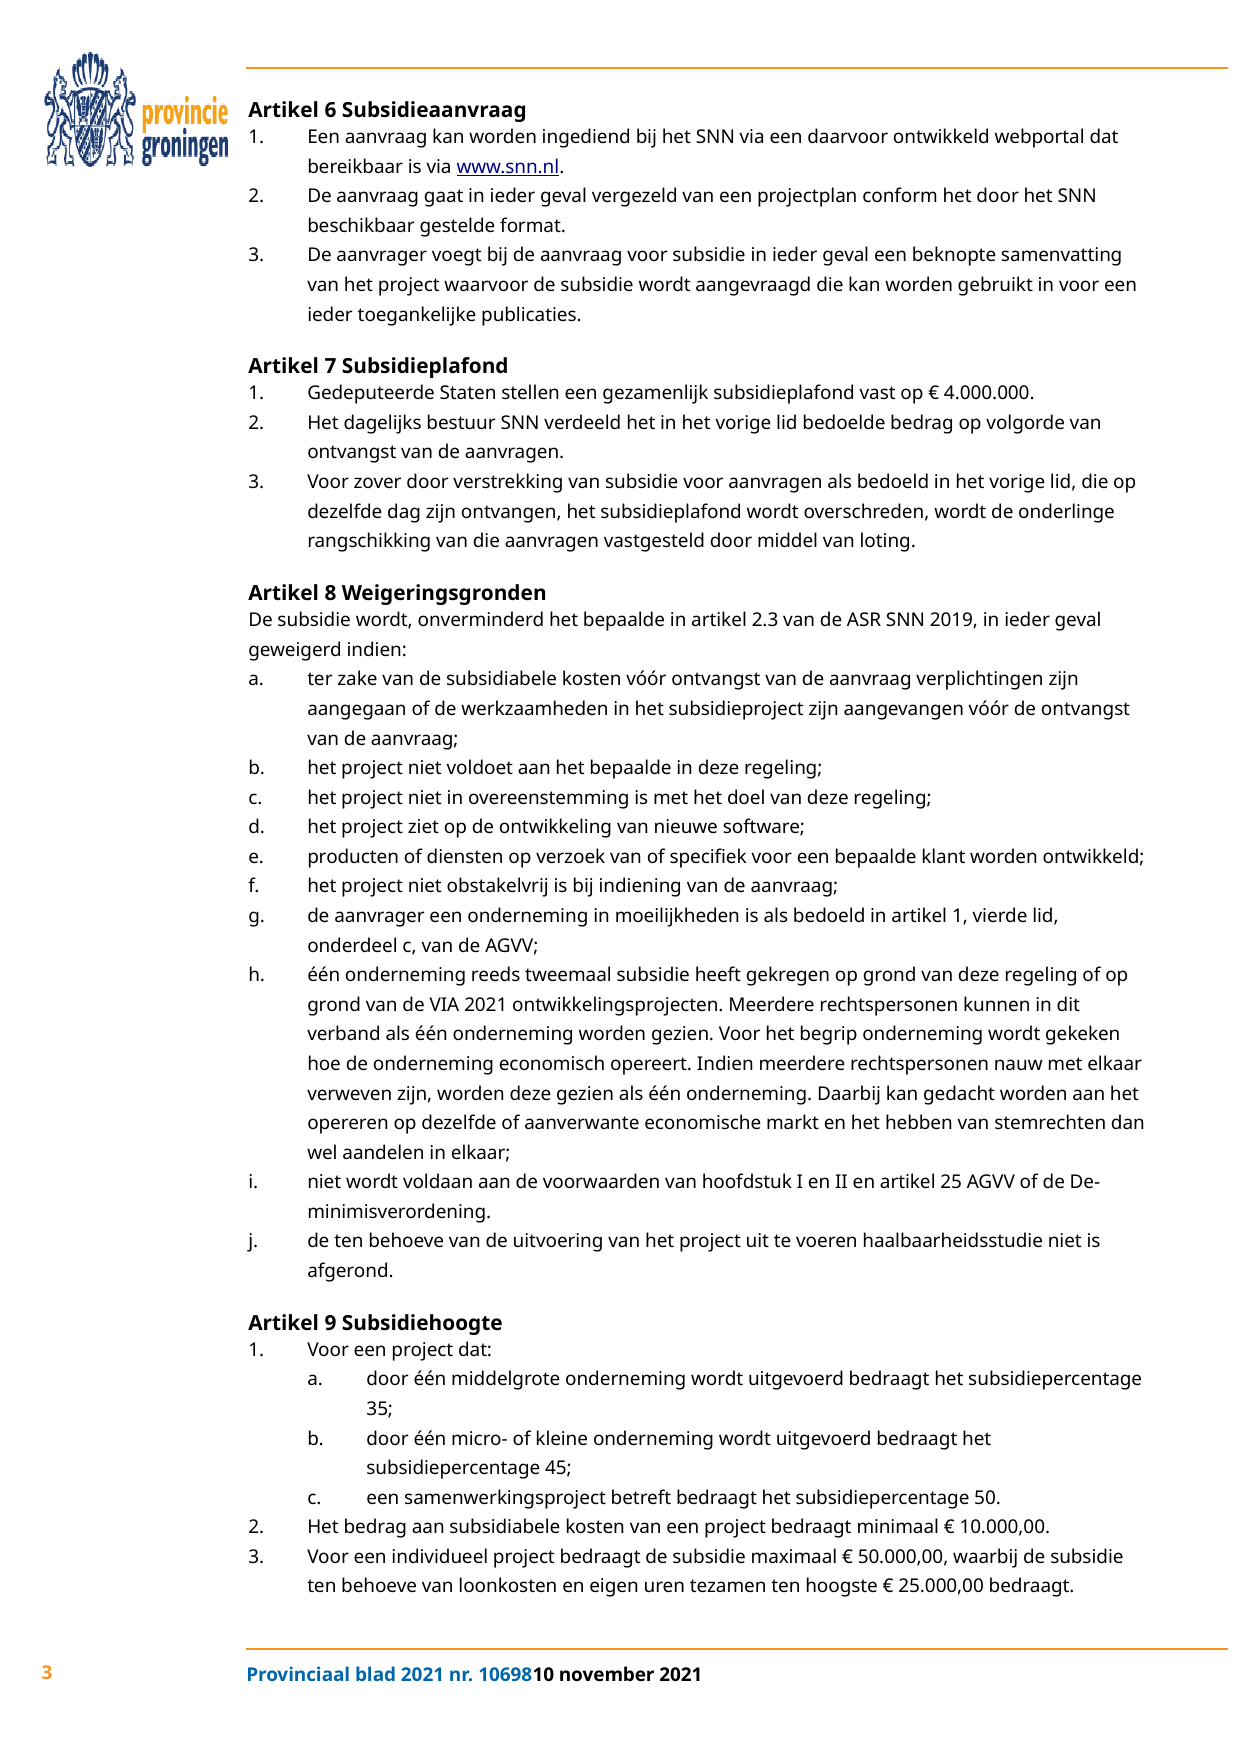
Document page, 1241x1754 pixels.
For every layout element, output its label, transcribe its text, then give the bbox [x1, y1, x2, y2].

list Gedeputeerde Staten stellen een gezamenlijk subsidieplafond vast op € 4.000.000. [248, 379, 1152, 405]
list producten of diensten op verzoek van of specifiek voor een bepaalde klant worden ontwikkeld; [248, 843, 1152, 869]
list de aanvrager een onderneming in moeilijkheden is als bedoeld in artikel 1, vierde lid, onderdeel c, van de AGVV; [248, 902, 1152, 957]
list De aanvraag gaat in ieder geval vergezeld van een projectplan conform het door het SNN beschikbaar gestelde format. [248, 182, 1152, 238]
list een samenwerkingsproject betreft bedraagt het subsidiepercentage 50. [307, 1484, 1152, 1510]
list de ten behoeve van de uitvoering van het project uit te voeren haalbaarheidsstudie niet is afgerond. [248, 1228, 1152, 1283]
text De subsidie wordt, onverminderd het bepaalde in artikel 2.3 van de ASR SNN 2019, in ieder geval geweigerd indien: [248, 606, 1152, 662]
list Het dagelijks bestuur SNN verdeeld het in het vorige lid bedoelde bedrag op volgorde van ontvangst van de aanvragen. [248, 409, 1152, 464]
list Het bedrag aan subsidiabele kosten van een project bedraagt minimaal € 10.000,00. [248, 1513, 1152, 1539]
list het project niet obstakelvrij is bij indiening van de aanvraag; [248, 873, 1152, 898]
text Artikel 9 Subsidiehoogte [248, 1308, 1152, 1336]
list het project ziet op de ontwikkeling van nieuwe software; [248, 813, 1152, 839]
list één onderneming reeds tweemaal subsidie heeft gekregen op grond van deze regeling of op grond van de VIA 2021 ontwikkelingsprojecten. Meerdere rechtspersonen kunnen in dit verband als één onderneming worden gezien. Voor het begrip onderneming wordt gekeken hoe de onderneming economisch opereert. Indien meerdere rechtspersonen nauw met elkaar verweven zijn, worden deze gezien als één onderneming. Daarbij kan gedacht worden aan het opereren op dezelfde of aanverwante economische markt en het hebben van stemrechten dan wel aandelen in elkaar; [248, 961, 1152, 1164]
text Artikel 6 Subsidieaanvraag [248, 95, 1152, 123]
list De aanvrager voegt bij de aanvraag voor subsidie in ieder geval een beknopte samenvatting van het project waarvoor de subsidie wordt aangevraagd die kan worden gebruikt in voor een ieder toegankelijke publicaties. [248, 242, 1152, 326]
list Voor een individueel project bedraagt de subsidie maximaal € 50.000,00, waarbij de subsidie ten behoeve van loonkosten en eigen uren tezamen ten hoogste € 25.000,00 bedraagt. [248, 1543, 1152, 1598]
list het project niet voldoet aan het bepaalde in deze regeling; [248, 754, 1152, 780]
list het project niet in overeenstemming is met het doel van deze regeling; [248, 784, 1152, 809]
picture [41, 47, 231, 172]
text Artikel 8 Weigeringsgronden [248, 578, 1152, 606]
list Voor zover door verstrekking van subsidie voor aanvragen als bedoeld in het vorige lid, die op dezelfde dag zijn ontvangen, het subsidieplafond wordt overschreden, wordt de onderlinge rangschikking van die aanvragen vastgesteld door middel van loting. [248, 468, 1152, 553]
text Artikel 7 Subsidieplafond [248, 351, 1152, 379]
list Een aanvraag kan worden ingediend bij het SNN via een daarvoor ontwikkeld webportal dat bereikbaar is via www.snn.nl. [248, 123, 1152, 178]
list ter zake van de subsidiabele kosten vóór ontvangst van de aanvraag verplichtingen zijn aangegaan of de werkzaamheden in het subsidieproject zijn aangevangen vóór de ontvangst van de aanvraag; [248, 666, 1152, 750]
list Voor een project dat: [248, 1336, 1152, 1362]
list niet wordt voldaan aan de voorwaarden van hoofdstuk I en II en artikel 25 AGVV of de De-minimisverordening. [248, 1168, 1152, 1224]
list door één middelgrote onderneming wordt uitgevoerd bedraagt het subsidiepercentage 35; [307, 1366, 1152, 1421]
list door één micro- of kleine onderneming wordt uitgevoerd bedraagt het subsidiepercentage 45; [307, 1425, 1152, 1480]
